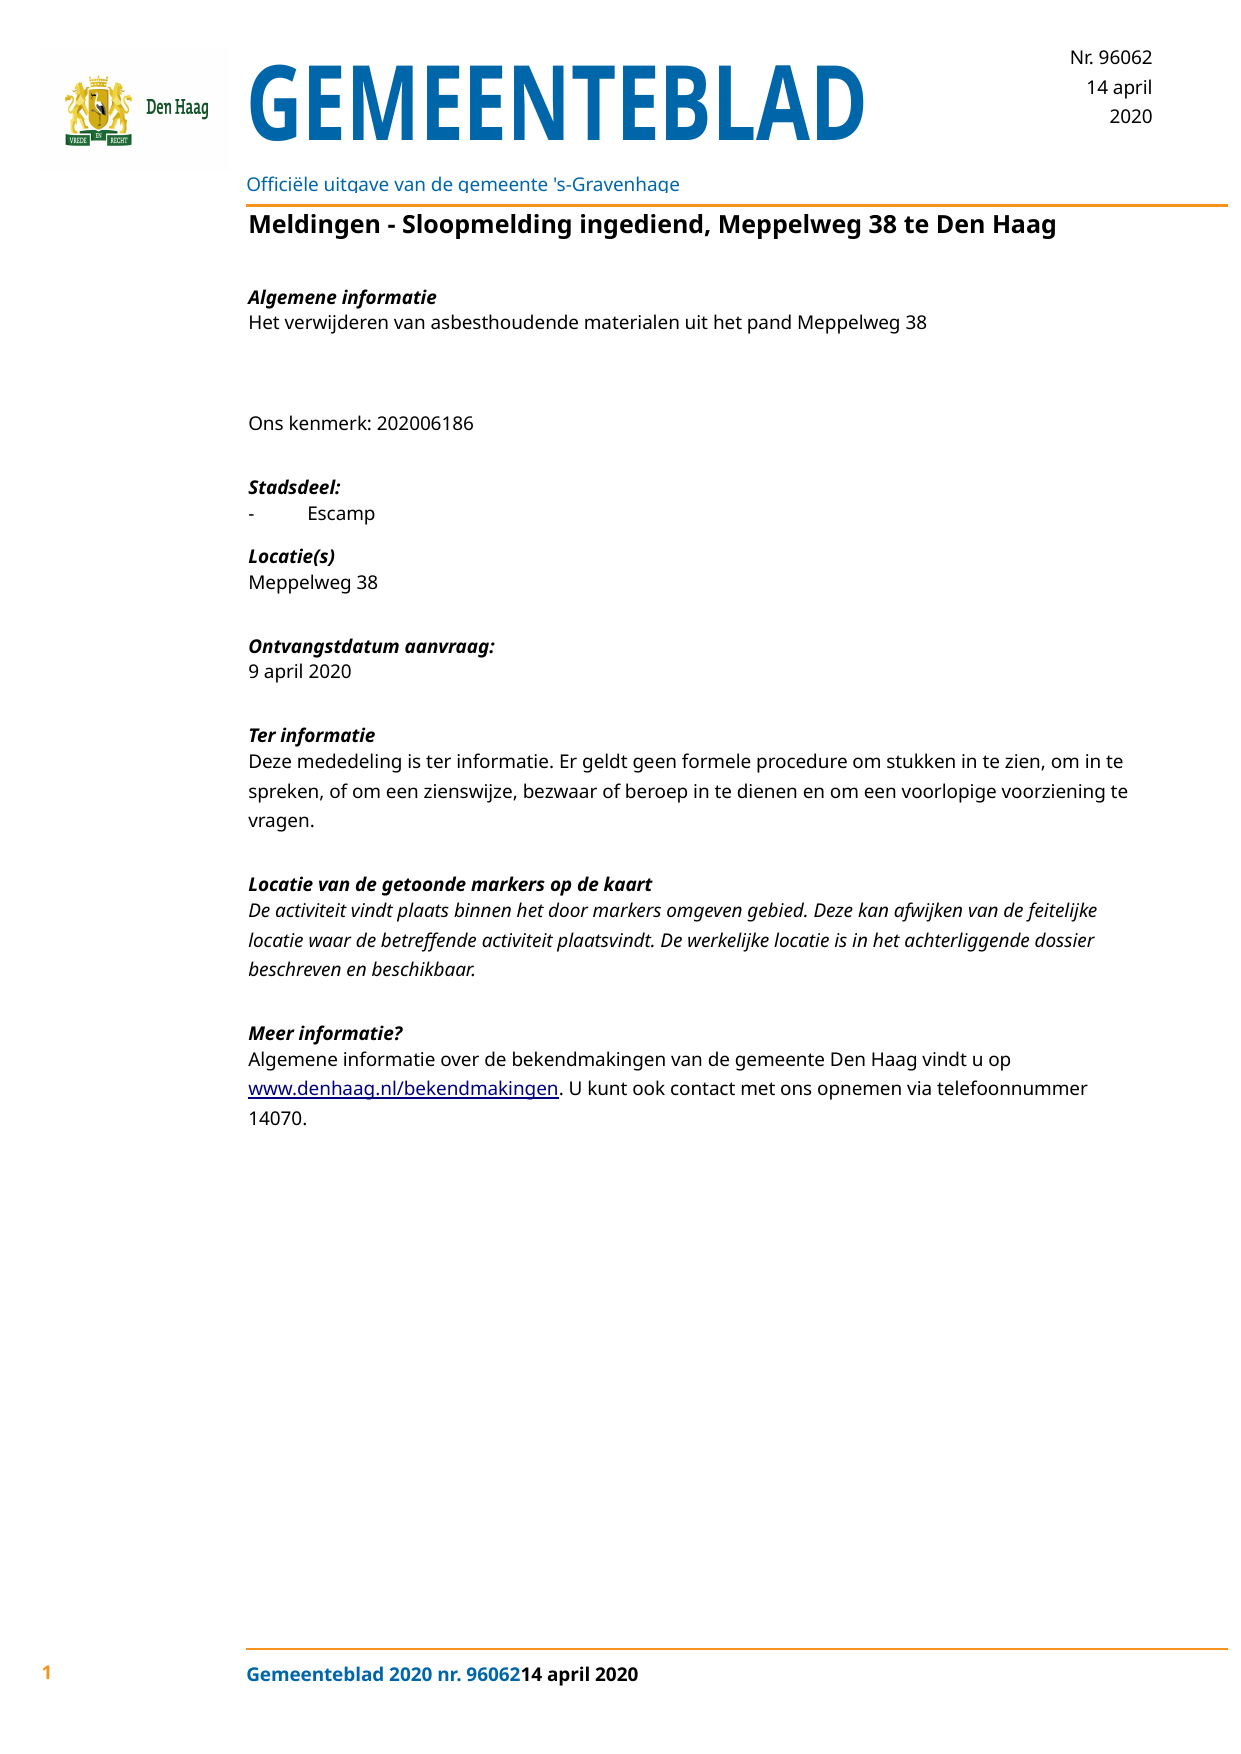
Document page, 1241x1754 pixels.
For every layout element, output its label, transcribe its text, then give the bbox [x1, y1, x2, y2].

text Ter informatie [248, 723, 1152, 748]
text Het verwijderen van asbesthoudende materialen uit het pand Meppelweg 38 [248, 309, 1152, 335]
list Escamp [248, 500, 1152, 526]
text Meldingen - Sloopmelding ingediend, Meppelweg 38 te Den Haag [248, 207, 1152, 241]
text Locatie van de getoonde markers op de kaart [248, 871, 1152, 897]
picture [41, 47, 231, 172]
text Algemene informatie [248, 284, 1152, 309]
text Stadsdeel: [248, 474, 1152, 500]
text De activiteit vindt plaats binnen het door markers omgeven gebied. Deze kan afwijken van de feitelijke locatie waar de betreffende activiteit plaatsvindt. De werkelijke locatie is in het achterliggende dossier beschreven en beschikbaar. [248, 897, 1152, 982]
text Ons kenmerk: 202006186 [248, 410, 1152, 436]
text Meppelweg 38 [248, 569, 1152, 595]
text 9 april 2020 [248, 659, 1152, 684]
text Ontvangstdatum aanvraag: [248, 633, 1152, 659]
text Deze mededeling is ter informatie. Er geldt geen formele procedure om stukken in te zien, om in te spreken, of om een zienswijze, bezwaar of beroep in te dienen en om een voorlopige voorziening te vragen. [248, 748, 1152, 833]
text Meer informatie? [248, 1020, 1152, 1046]
text Algemene informatie over de bekendmakingen van de gemeente Den Haag vindt u op www.denhaag.nl/bekendmakingen. U kunt ook contact met ons opnemen via telefoonnummer 14070. [248, 1046, 1152, 1131]
text Locatie(s) [248, 543, 1152, 569]
